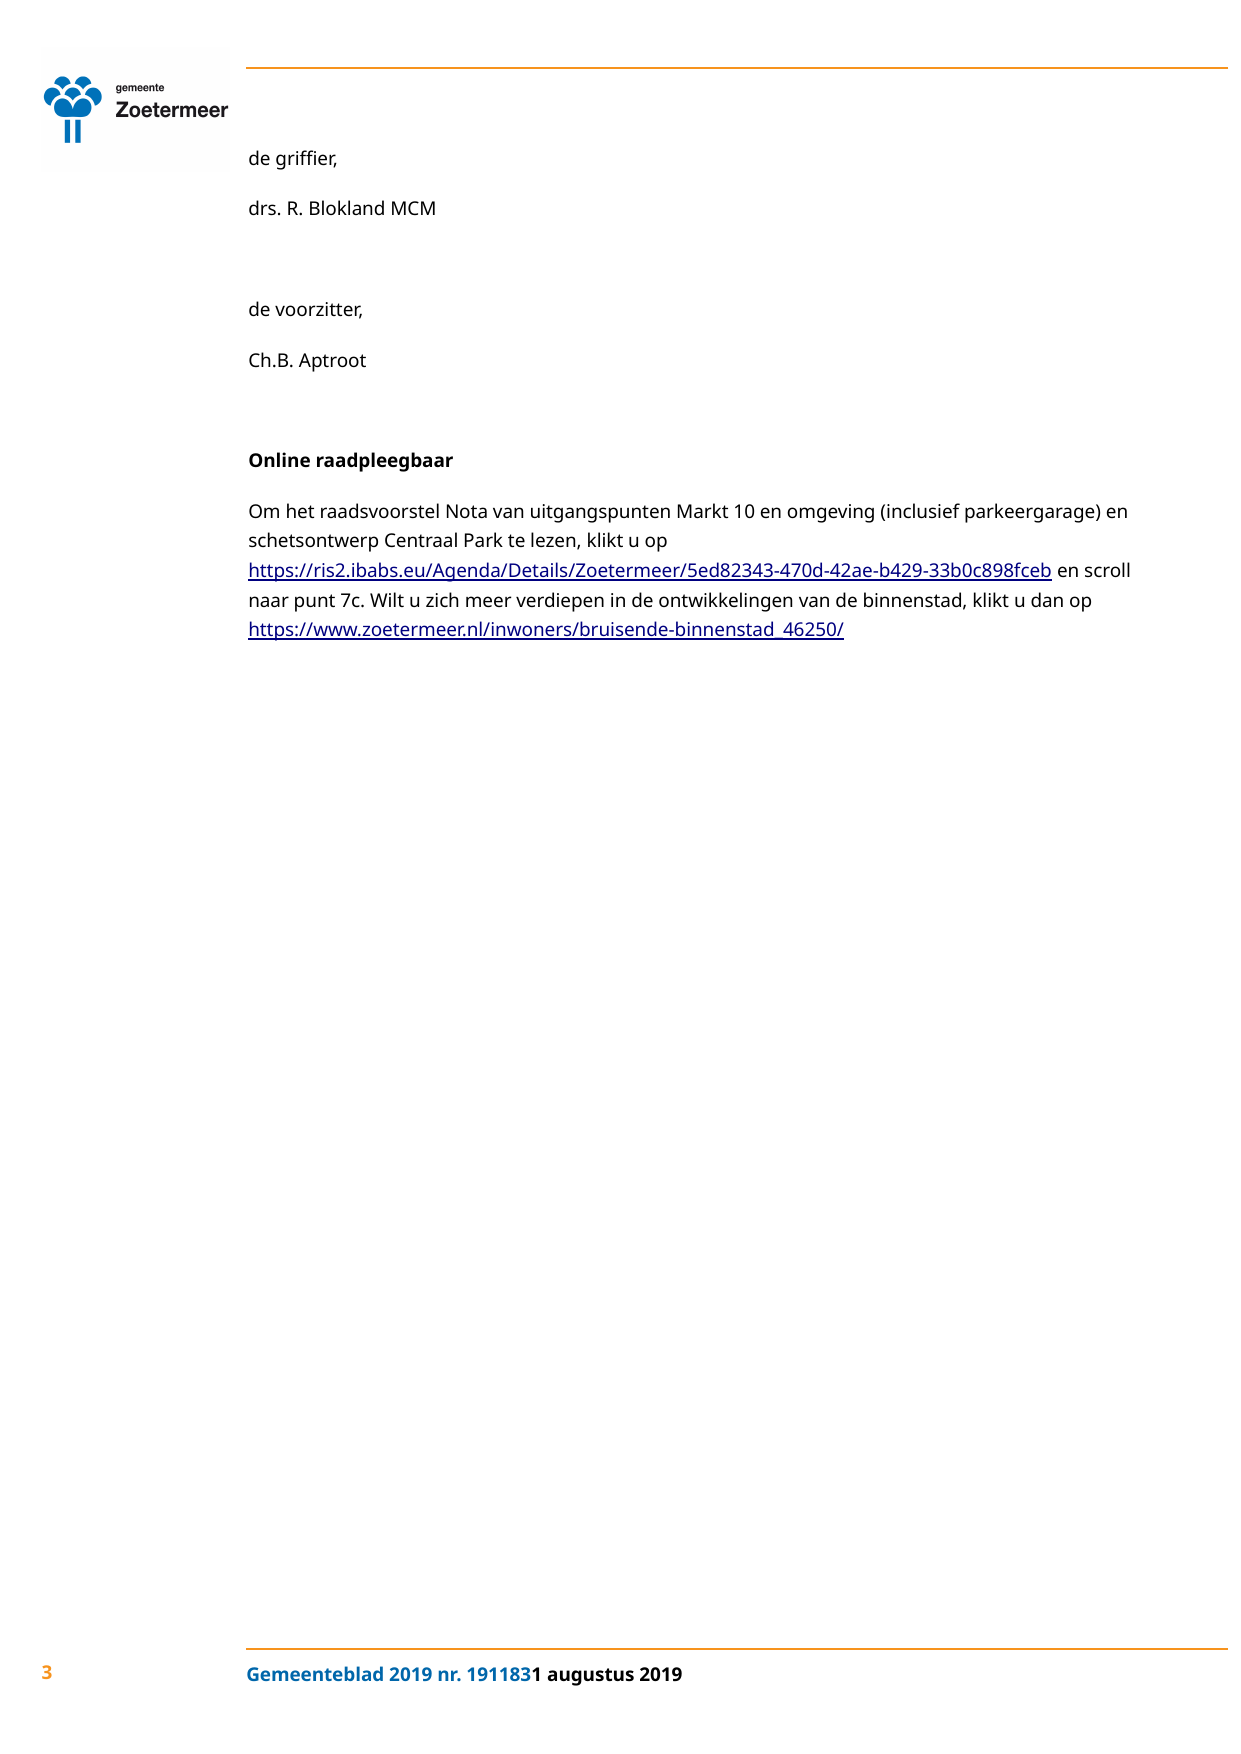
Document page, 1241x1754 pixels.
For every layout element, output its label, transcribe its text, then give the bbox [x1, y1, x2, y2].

text de voorzitter, [248, 296, 1152, 322]
text Online raadpleegbaar [248, 448, 1152, 473]
picture [41, 47, 231, 172]
text drs. R. Blokland MCM [248, 196, 1152, 221]
text Ch.B. Aptroot [248, 347, 1152, 373]
text Om het raadsvoorstel Nota van uitgangspunten Markt 10 en omgeving (inclusief parkeergarage) en schetsontwerp Centraal Park te lezen, klikt u op https://ris2.ibabs.eu/Agenda/Details/Zoetermeer/5ed82343-470d-42ae-b429-33b0c898fceb en scroll naar punt 7c. Wilt u zich meer verdiepen in de ontwikkelingen van de binnenstad, klikt u dan op https://www.zoetermeer.nl/inwoners/bruisende-binnenstad_46250/ [248, 498, 1152, 642]
text de griffier, [248, 145, 1152, 171]
